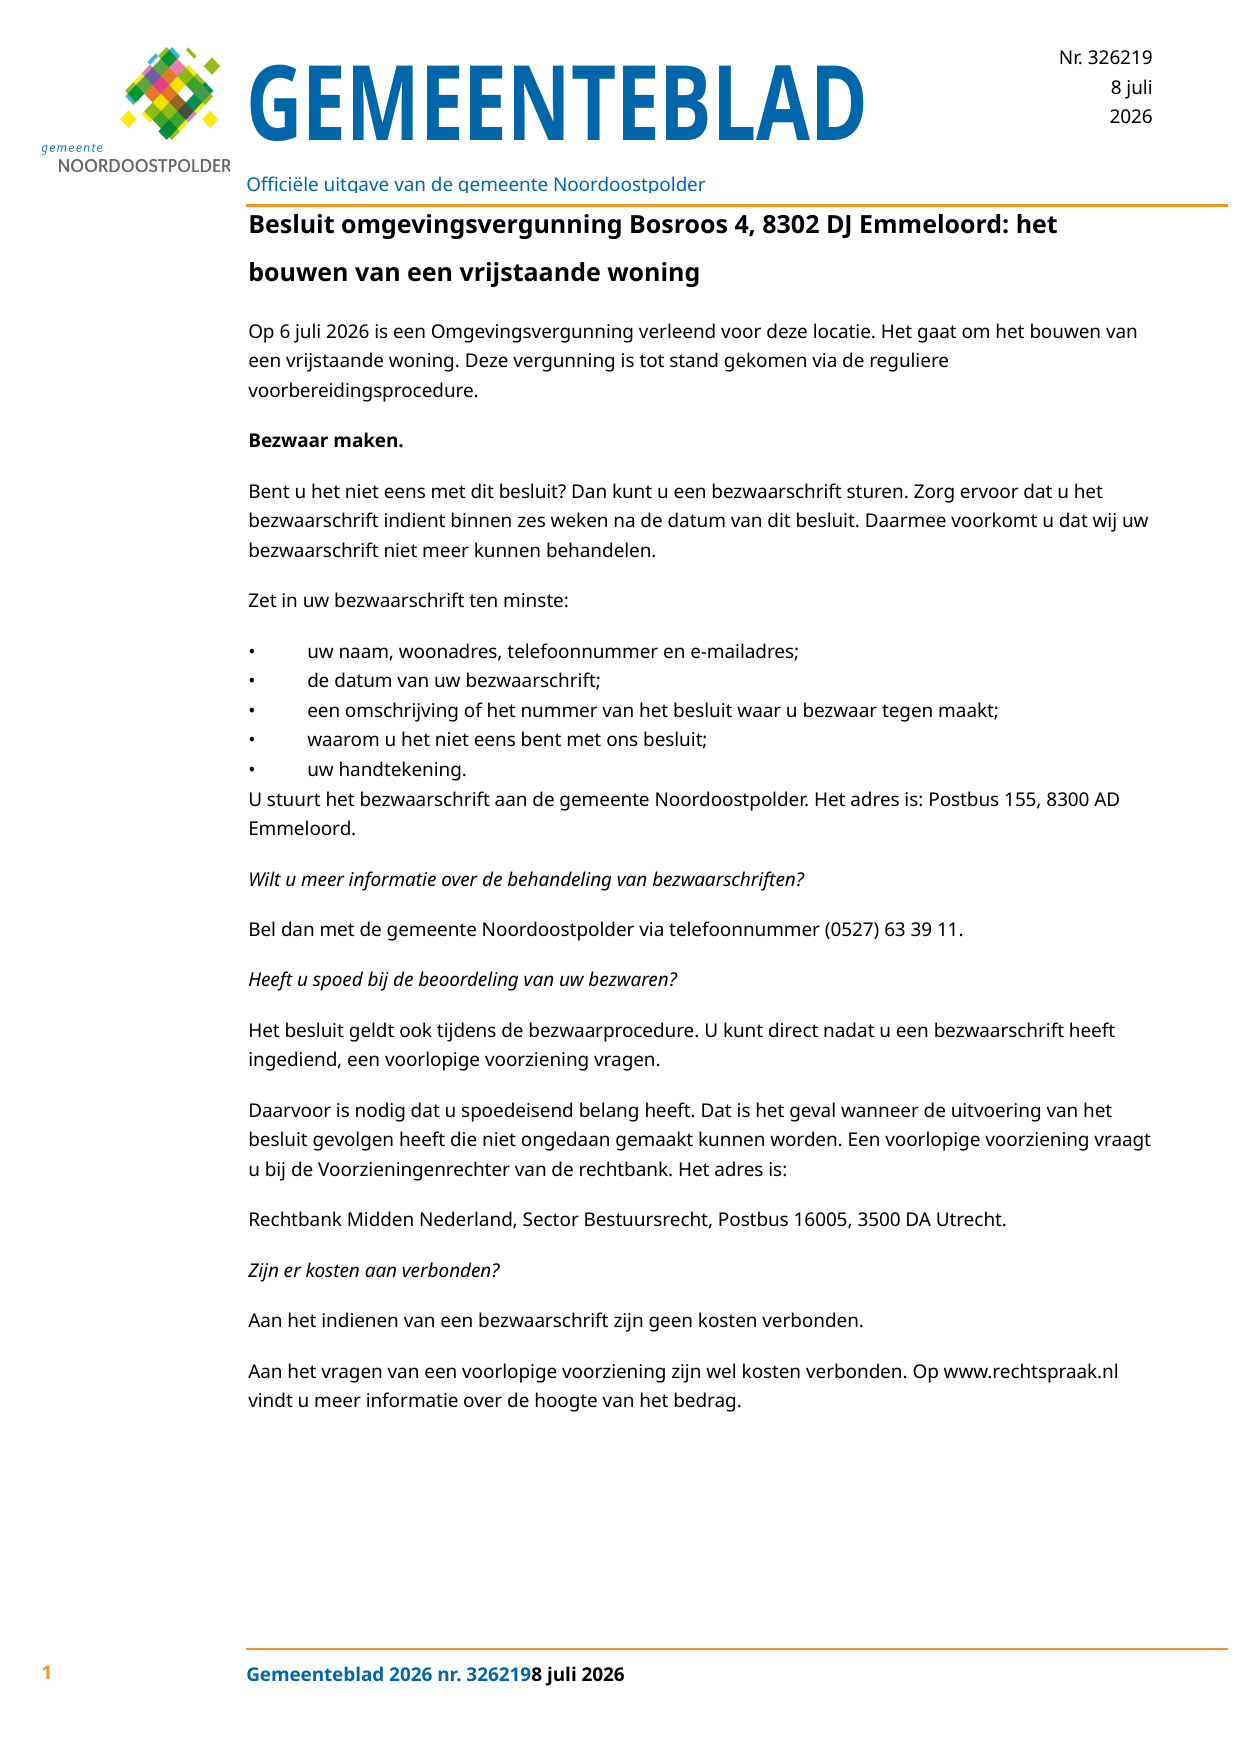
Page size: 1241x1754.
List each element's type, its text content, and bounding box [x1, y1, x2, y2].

text U stuurt het bezwaarschrift aan de gemeente Noordoostpolder. Het adres is: Postbus 155, 8300 AD Emmeloord. [248, 786, 1152, 841]
text Bent u het niet eens met dit besluit? Dan kunt u een bezwaarschrift sturen. Zorg ervoor dat u het bezwaarschrift indient binnen zes weken na de datum van dit besluit. Daarmee voorkomt u dat wij uw bezwaarschrift niet meer kunnen behandelen. [248, 478, 1152, 563]
text Op 6 juli 2026 is een Omgevingsvergunning verleend voor deze locatie. Het gaat om het bouwen van een vrijstaande woning. Deze vergunning is tot stand gekomen via de reguliere voorbereidingsprocedure. [248, 318, 1152, 403]
text Zet in uw bezwaarschrift ten minste: [248, 587, 1152, 613]
text Rechtbank Midden Nederland, Sector Bestuursrecht, Postbus 16005, 3500 DA Utrecht. [248, 1207, 1152, 1232]
text Bel dan met de gemeente Noordoostpolder via telefoonnummer (0527) 63 39 11. [248, 916, 1152, 942]
list de datum van uw bezwaarschrift; [248, 667, 1152, 693]
text Heeft u spoed bij de beoordeling van uw bezwaren? [248, 967, 1152, 992]
picture [41, 47, 231, 172]
text Het besluit geldt ook tijdens de bezwaarprocedure. U kunt direct nadat u een bezwaarschrift heeft ingediend, een voorlopige voorziening vragen. [248, 1017, 1152, 1072]
text Bezwaar maken. [248, 427, 1152, 453]
text Wilt u meer informatie over de behandeling van bezwaarschriften? [248, 866, 1152, 892]
list uw handtekening. [248, 756, 1152, 782]
list uw naam, woonadres, telefoonnummer en e-mailadres; [248, 638, 1152, 664]
text Zijn er kosten aan verbonden? [248, 1257, 1152, 1283]
text Besluit omgevingsvergunning Bosroos 4, 8302 DJ Emmeloord: het bouwen van een vrijstaande woning [248, 207, 1152, 288]
list waarom u het niet eens bent met ons besluit; [248, 727, 1152, 752]
list een omschrijving of het nummer van het besluit waar u bezwaar tegen maakt; [248, 697, 1152, 723]
text Daarvoor is nodig dat u spoedeisend belang heeft. Dat is het geval wanneer de uitvoering van het besluit gevolgen heeft die niet ongedaan gemaakt kunnen worden. Een voorlopige voorziening vraagt u bij de Voorzieningenrechter van de rechtbank. Het adres is: [248, 1097, 1152, 1182]
text Aan het indienen van een bezwaarschrift zijn geen kosten verbonden. [248, 1307, 1152, 1333]
text Aan het vragen van een voorlopige voorziening zijn wel kosten verbonden. Op www.rechtspraak.nl vindt u meer informatie over de hoogte van het bedrag. [248, 1358, 1152, 1413]
